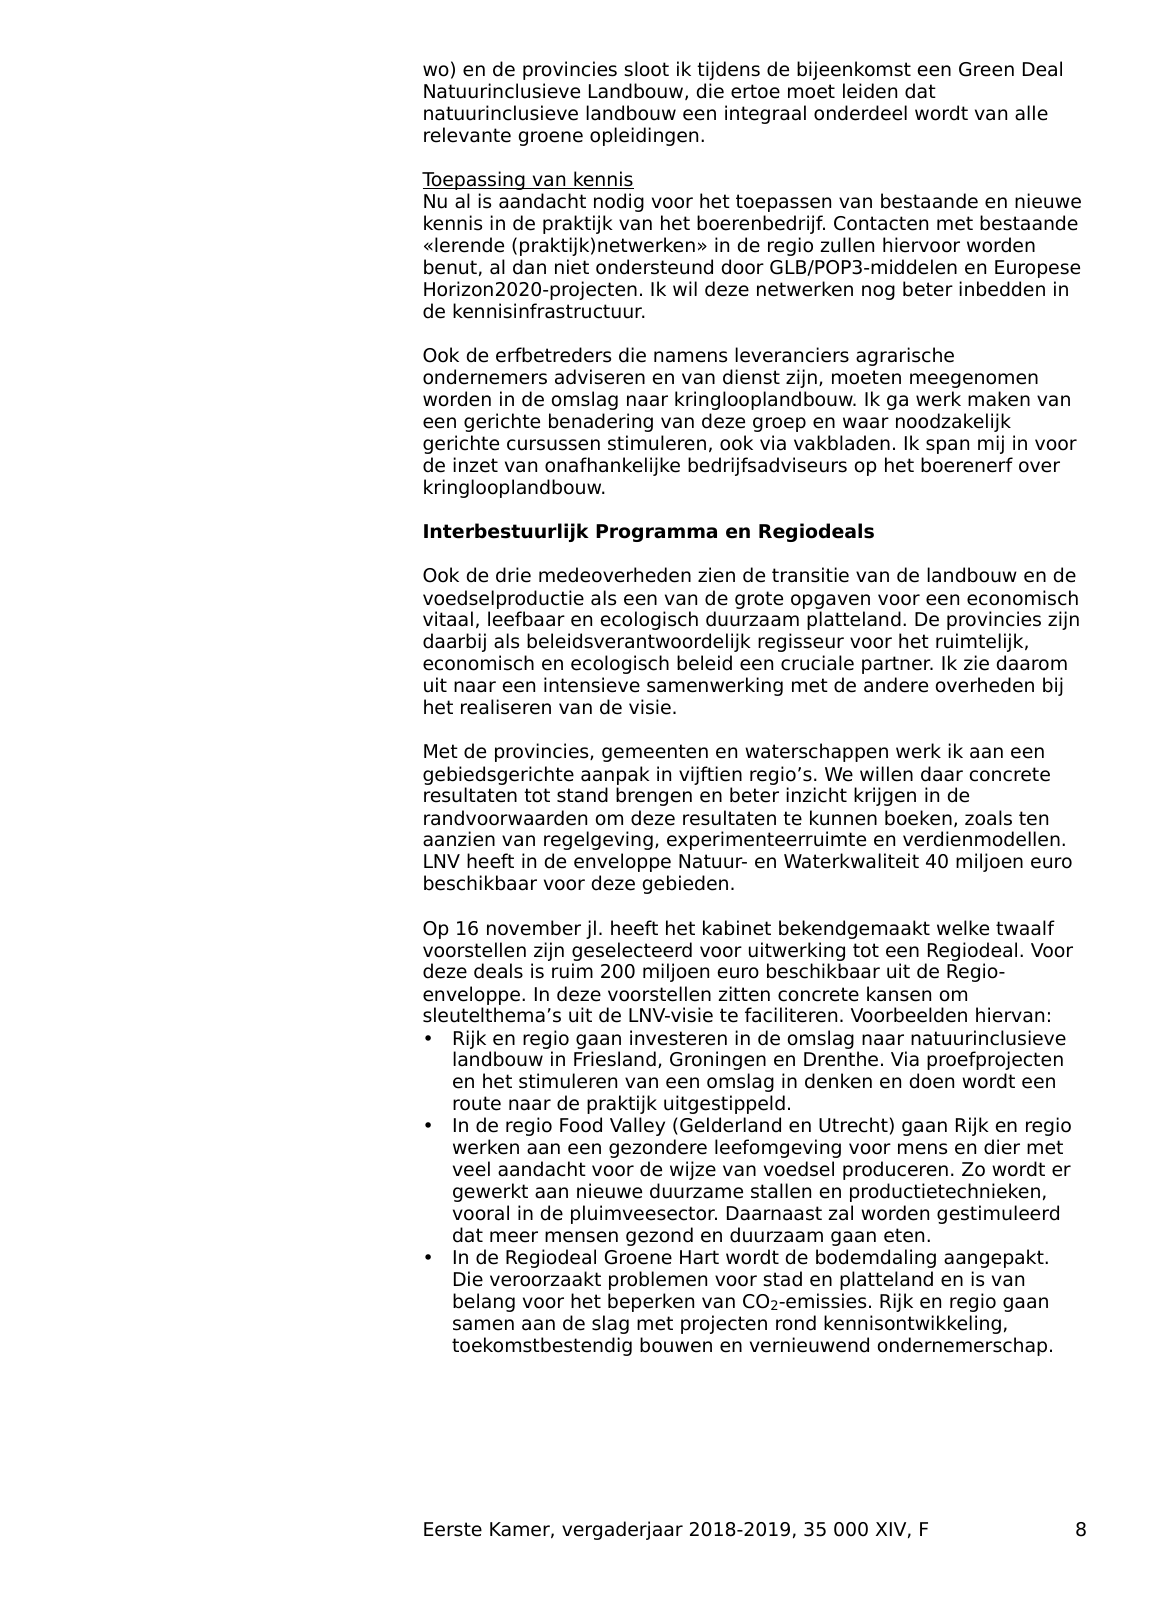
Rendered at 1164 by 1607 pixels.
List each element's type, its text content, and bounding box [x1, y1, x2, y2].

text • In de Regiodeal Groene Hart wordt de bodemdaling aangepakt. Die veroorzaakt problemen voor stad en platteland en is van belang voor het beperken van CO2-emissies. Rijk en regio gaan samen aan de slag met projecten rond kennisontwikkeling, toekomstbestendig bouwen en vernieuwend ondernemerschap. [422, 1247, 1087, 1357]
text wo) en de provincies sloot ik tijdens de bijeenkomst een Green Deal Natuurinclusieve Landbouw, die ertoe moet leiden dat natuurinclusieve landbouw een integraal onderdeel wordt van alle relevante groene opleidingen. [422, 59, 1087, 147]
text • Rijk en regio gaan investeren in de omslag naar natuurinclusieve landbouw in Friesland, Groningen en Drenthe. Via proefprojecten en het stimuleren van een omslag in denken en doen wordt een route naar de praktijk uitgestippeld. [422, 1027, 1087, 1115]
text Nu al is aandacht nodig voor het toepassen van bestaande en nieuwe kennis in de praktijk van het boerenbedrijf. Contacten met bestaande «lerende (praktijk)netwerken» in de regio zullen hiervoor worden benut, al dan niet ondersteund door GLB/POP3-middelen en Europese Horizon2020-projecten. Ik wil deze netwerken nog beter inbedden in de kennisinfrastructuur. [422, 191, 1087, 323]
text Ook de drie medeoverheden zien de transitie van de landbouw en de voedselproductie als een van de grote opgaven voor een economisch vitaal, leefbaar en ecologisch duurzaam platteland. De provincies zijn daarbij als beleidsverantwoordelijk regisseur voor het ruimtelijk, economisch en ecologisch beleid een cruciale partner. Ik zie daarom uit naar een intensieve samenwerking met de andere overheden bij het realiseren van de visie. [422, 565, 1087, 719]
text Op 16 november jl. heeft het kabinet bekendgemaakt welke twaalf voorstellen zijn geselecteerd voor uitwerking tot een Regiodeal. Voor deze deals is ruim 200 miljoen euro beschikbaar uit de Regio-enveloppe. In deze voorstellen zitten concrete kansen om sleutelthema’s uit de LNV-visie te faciliteren. Voorbeelden hiervan: [422, 917, 1087, 1027]
text • In de regio Food Valley (Gelderland en Utrecht) gaan Rijk en regio werken aan een gezondere leefomgeving voor mens en dier met veel aandacht voor de wijze van voedsel produceren. Zo wordt er gewerkt aan nieuwe duurzame stallen en productietechnieken, vooral in de pluimveesector. Daarnaast zal worden gestimuleerd dat meer mensen gezond en duurzaam gaan eten. [422, 1115, 1087, 1247]
subtitle Interbestuurlijk Programma en Regiodeals [422, 521, 1087, 543]
text Ook de erfbetreders die namens leveranciers agrarische ondernemers adviseren en van dienst zijn, moeten meegenomen worden in de omslag naar kringlooplandbouw. Ik ga werk maken van een gerichte benadering van deze groep en waar noodzakelijk gerichte cursussen stimuleren, ook via vakbladen. Ik span mij in voor de inzet van onafhankelijke bedrijfsadviseurs op het boerenerf over kringlooplandbouw. [422, 345, 1087, 499]
subtitle Toepassing van kennis [422, 169, 1087, 191]
text Met de provincies, gemeenten en waterschappen werk ik aan een gebiedsgerichte aanpak in vijftien regio’s. We willen daar concrete resultaten tot stand brengen en beter inzicht krijgen in de randvoorwaarden om deze resultaten te kunnen boeken, zoals ten aanzien van regelgeving, experimenteerruimte en verdienmodellen. LNV heeft in de enveloppe Natuur- en Waterkwaliteit 40 miljoen euro beschikbaar voor deze gebieden. [422, 741, 1087, 895]
